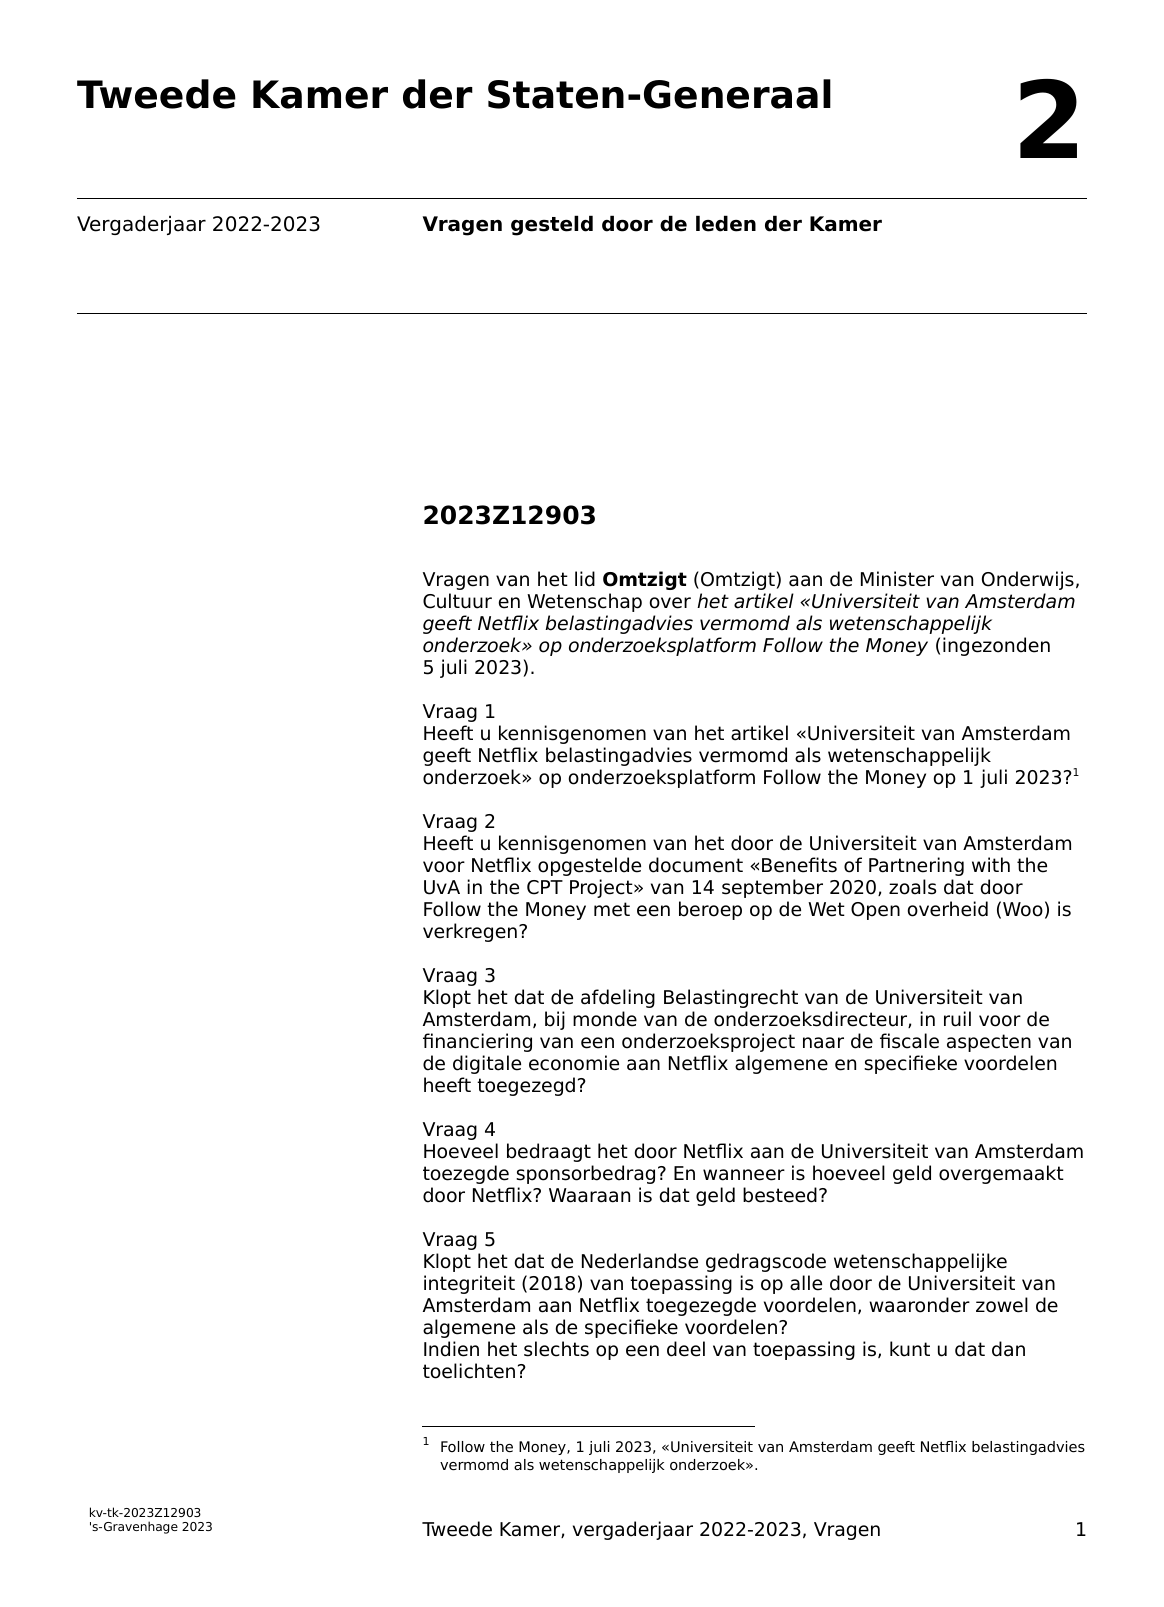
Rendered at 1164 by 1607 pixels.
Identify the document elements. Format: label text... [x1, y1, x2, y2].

text 2023Z12903 [422, 501, 1087, 531]
table_header 2 [886, 59, 1087, 198]
text Vraag 1 [422, 701, 1087, 723]
text Vragen van het lid Omtzigt (Omtzigt) aan de Minister van Onderwijs, Cultuur en Wetenschap over het artikel «Universiteit van Amsterdam geeft Netflix belastingadvies vermomd als wetenschappelijk onderzoek» op onderzoeksplatform Follow the Money (ingezonden 5 juli 2023). [422, 569, 1087, 679]
text Klopt het dat de afdeling Belastingrecht van de Universiteit van Amsterdam, bij monde van de onderzoeksdirecteur, in ruil voor de financiering van een onderzoeksproject naar de fiscale aspecten van de digitale economie aan Netflix algemene en specifieke voordelen heeft toegezegd? [422, 987, 1087, 1097]
table_cell Vergaderjaar 2022-2023 [77, 199, 422, 313]
text Heeft u kennisgenomen van het artikel «Universiteit van Amsterdam geeft Netflix belastingadvies vermomd als wetenschappelijk onderzoek» op onderzoeksplatform Follow the Money op 1 juli 2023? [422, 723, 1087, 789]
text Vraag 5 [422, 1229, 1087, 1251]
text Follow the Money, 1 juli 2023, «Universiteit van Amsterdam geeft Netflix belastingadvies vermomd als wetenschappelijk onderzoek». [422, 1435, 1087, 1474]
table_header Tweede Kamer der Staten-Generaal [77, 59, 886, 198]
text Heeft u kennisgenomen van het door de Universiteit van Amsterdam voor Netflix opgestelde document «Benefits of Partnering with the UvA in the CPT Project» van 14 september 2020, zoals dat door Follow the Money met een beroep op de Wet Open overheid (Woo) is verkregen? [422, 833, 1087, 943]
text Klopt het dat de Nederlandse gedragscode wetenschappelijke integriteit (2018) van toepassing is op alle door de Universiteit van Amsterdam aan Netflix toegezegde voordelen, waaronder zowel de algemene als de specifieke voordelen? [422, 1251, 1087, 1339]
text Indien het slechts op een deel van toepassing is, kunt u dat dan toelichten? [422, 1339, 1087, 1383]
table_cell Vragen gesteld door de leden der Kamer [422, 199, 1087, 313]
text kv-tk-2023Z12903 [88, 1506, 323, 1520]
text Vraag 2 [422, 811, 1087, 833]
text Vraag 4 [422, 1119, 1087, 1141]
text Hoeveel bedraagt het door Netflix aan de Universiteit van Amsterdam toezegde sponsorbedrag? En wanneer is hoeveel geld overgemaakt door Netflix? Waaraan is dat geld besteed? [422, 1141, 1087, 1207]
text 's-Gravenhage 2023 [88, 1520, 323, 1534]
text Vraag 3 [422, 965, 1087, 987]
